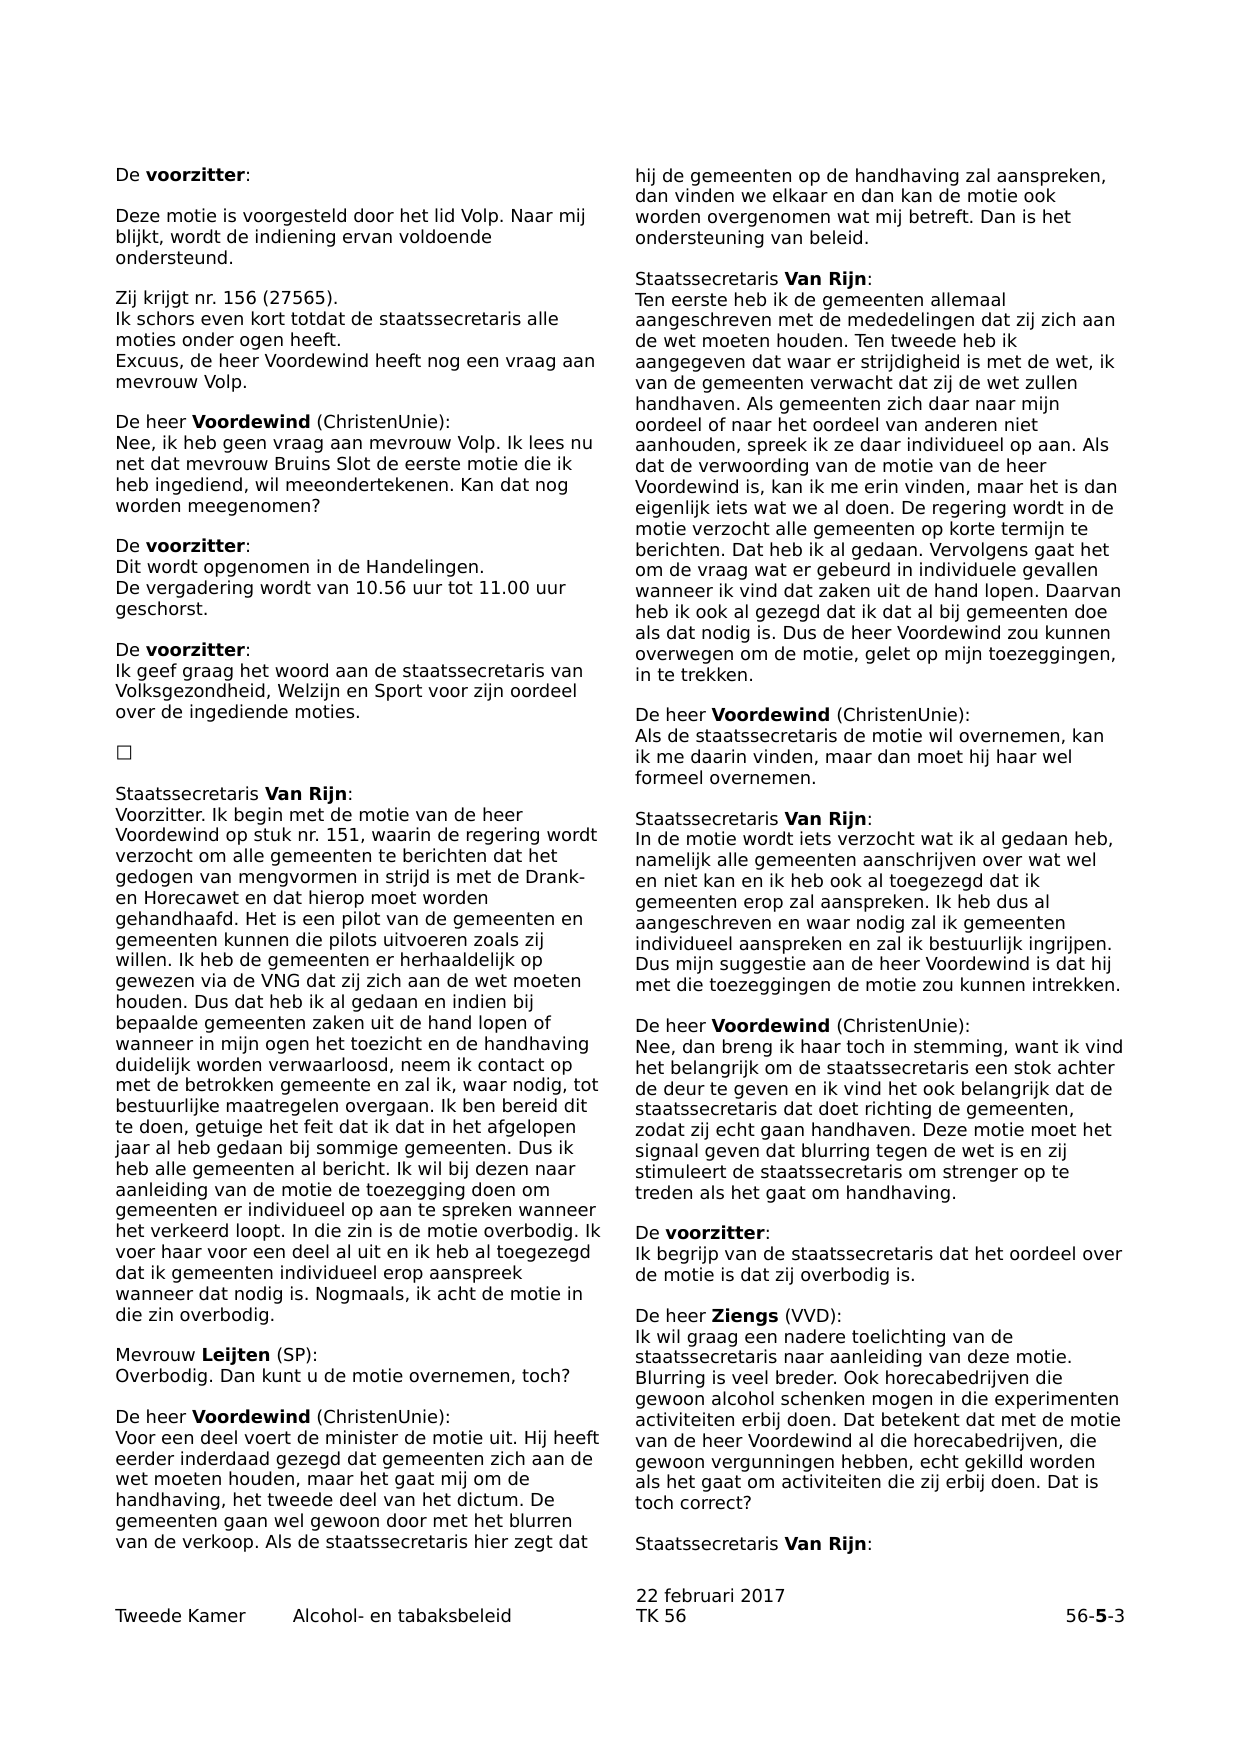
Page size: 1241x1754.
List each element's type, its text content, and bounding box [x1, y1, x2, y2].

text Ten eerste heb ik de gemeenten allemaal aangeschreven met de mededelingen dat zij zich aan de wet moeten houden. Ten tweede heb ik aangegeven dat waar er strijdigheid is met de wet, ik van de gemeenten verwacht dat zij de wet zullen handhaven. Als gemeenten zich daar naar mijn oordeel of naar het oordeel van anderen niet aanhouden, spreek ik ze daar individueel op aan. Als dat de verwoording van de motie van de heer Voordewind is, kan ik me erin vinden, maar het is dan eigenlijk iets wat we al doen. De regering wordt in de motie verzocht alle gemeenten op korte termijn te berichten. Dat heb ik al gedaan. Vervolgens gaat het om de vraag wat er gebeurd in individuele gevallen wanneer ik vind dat zaken uit de hand lopen. Daarvan heb ik ook al gezegd dat ik dat al bij gemeenten doe als dat nodig is. Dus de heer Voordewind zou kunnen overwegen om de motie, gelet op mijn toezeggingen, in te trekken. [635, 289, 1125, 685]
text De vergadering wordt van 10.56 uur tot 11.00 uur geschorst. [115, 578, 605, 619]
text De heer Voordewind (ChristenUnie): [115, 1407, 605, 1427]
text De heer Voordewind (ChristenUnie): [635, 1016, 1125, 1037]
text De heer Voordewind (ChristenUnie): [115, 412, 605, 433]
text Overbodig. Dan kunt u de motie overnemen, toch? [115, 1366, 605, 1387]
text Staatssecretaris Van Rijn: [115, 783, 605, 804]
text Voor een deel voert de minister de motie uit. Hij heeft eerder inderdaad gezegd dat gemeenten zich aan de wet moeten houden, maar het gaat mij om de handhaving, het tweede deel van het dictum. De gemeenten gaan wel gewoon door met het blurren van de verkoop. Als de staatssecretaris hier zegt dat [115, 1427, 605, 1552]
text Dit wordt opgenomen in de Handelingen. [115, 557, 605, 578]
text Staatssecretaris Van Rijn: [635, 808, 1125, 829]
text Ik geef graag het woord aan de staatssecretaris van Volksgezondheid, Welzijn en Sport voor zijn oordeel over de ingediende moties. [115, 660, 605, 723]
text Nee, ik heb geen vraag aan mevrouw Volp. Ik lees nu net dat mevrouw Bruins Slot de eerste motie die ik heb ingediend, wil meeondertekenen. Kan dat nog worden meegenomen? [115, 433, 605, 516]
text Als de staatssecretaris de motie wil overnemen, kan ik me daarin vinden, maar dan moet hij haar wel formeel overnemen. [635, 726, 1125, 788]
text In de motie wordt iets verzocht wat ik al gedaan heb, namelijk alle gemeenten aanschrijven over wat wel en niet kan en ik heb ook al toegezegd dat ik gemeenten erop zal aanspreken. Ik heb dus al aangeschreven en waar nodig zal ik gemeenten individueel aanspreken en zal ik bestuurlijk ingrijpen. Dus mijn suggestie aan de heer Voordewind is dat hij met die toezeggingen de motie zou kunnen intrekken. [635, 829, 1125, 996]
text Staatssecretaris Van Rijn: [635, 269, 1125, 289]
text De voorzitter: [115, 639, 605, 660]
text Staatssecretaris Van Rijn: [635, 1534, 1125, 1554]
text Excuus, de heer Voordewind heeft nog een vraag aan mevrouw Volp. [115, 351, 605, 392]
text Deze motie is voorgesteld door het lid Volp. Naar mij blijkt, wordt de indiening ervan voldoende ondersteund. [115, 206, 605, 268]
text Nee, dan breng ik haar toch in stemming, want ik vind het belangrijk om de staatssecretaris een stok achter de deur te geven en ik vind het ook belangrijk dat de staatssecretaris dat doet richting de gemeenten, zodat zij echt gaan handhaven. Deze motie moet het signaal geven dat blurring tegen de wet is en zij stimuleert de staatssecretaris om strenger op te treden als het gaat om handhaving. [635, 1037, 1125, 1203]
text Ik wil graag een nadere toelichting van de staatssecretaris naar aanleiding van deze motie. Blurring is veel breder. Ook horecabedrijven die gewoon alcohol schenken mogen in die experimenten activiteiten erbij doen. Dat betekent dat met de motie van de heer Voordewind al die horecabedrijven, die gewoon vergunningen hebben, echt gekilld worden als het gaat om activiteiten die zij erbij doen. Dat is toch correct? [635, 1326, 1125, 1514]
text De heer Ziengs (VVD): [635, 1306, 1125, 1326]
text Zij krijgt nr. 156 (27565). [115, 288, 605, 309]
text Mevrouw Leijten (SP): [115, 1345, 605, 1366]
text De voorzitter: [115, 536, 605, 557]
text De voorzitter: [635, 1223, 1125, 1244]
text hij de gemeenten op de handhaving zal aanspreken, dan vinden we elkaar en dan kan de motie ook worden overgenomen wat mij betreft. Dan is het ondersteuning van beleid. [635, 165, 1125, 249]
text Voorzitter. Ik begin met de motie van de heer Voordewind op stuk nr. 151, waarin de regering wordt verzocht om alle gemeenten te berichten dat het gedogen van mengvormen in strijd is met de Drank- en Horecawet en dat hierop moet worden gehandhaafd. Het is een pilot van de gemeenten en gemeenten kunnen die pilots uitvoeren zoals zij willen. Ik heb de gemeenten er herhaaldelijk op gewezen via de VNG dat zij zich aan de wet moeten houden. Dus dat heb ik al gedaan en indien bij bepaalde gemeenten zaken uit de hand lopen of wanneer in mijn ogen het toezicht en de handhaving duidelijk worden verwaarloosd, neem ik contact op met de betrokken gemeente en zal ik, waar nodig, tot bestuurlijke maatregelen overgaan. Ik ben bereid dit te doen, getuige het feit dat ik dat in het afgelopen jaar al heb gedaan bij sommige gemeenten. Dus ik heb alle gemeenten al bericht. Ik wil bij dezen naar aanleiding van de motie de toezegging doen om gemeenten er individueel op aan te spreken wanneer het verkeerd loopt. In die zin is de motie overbodig. Ik voer haar voor een deel al uit en ik heb al toegezegd dat ik gemeenten individueel erop aanspreek wanneer dat nodig is. Nogmaals, ik acht de motie in die zin overbodig. [115, 804, 605, 1325]
text Ik begrijp van de staatssecretaris dat het oordeel over de motie is dat zij overbodig is. [635, 1244, 1125, 1286]
text ⬜ [115, 743, 605, 763]
text De voorzitter: [115, 165, 605, 186]
text De heer Voordewind (ChristenUnie): [635, 705, 1125, 726]
text Ik schors even kort totdat de staatssecretaris alle moties onder ogen heeft. [115, 309, 605, 351]
